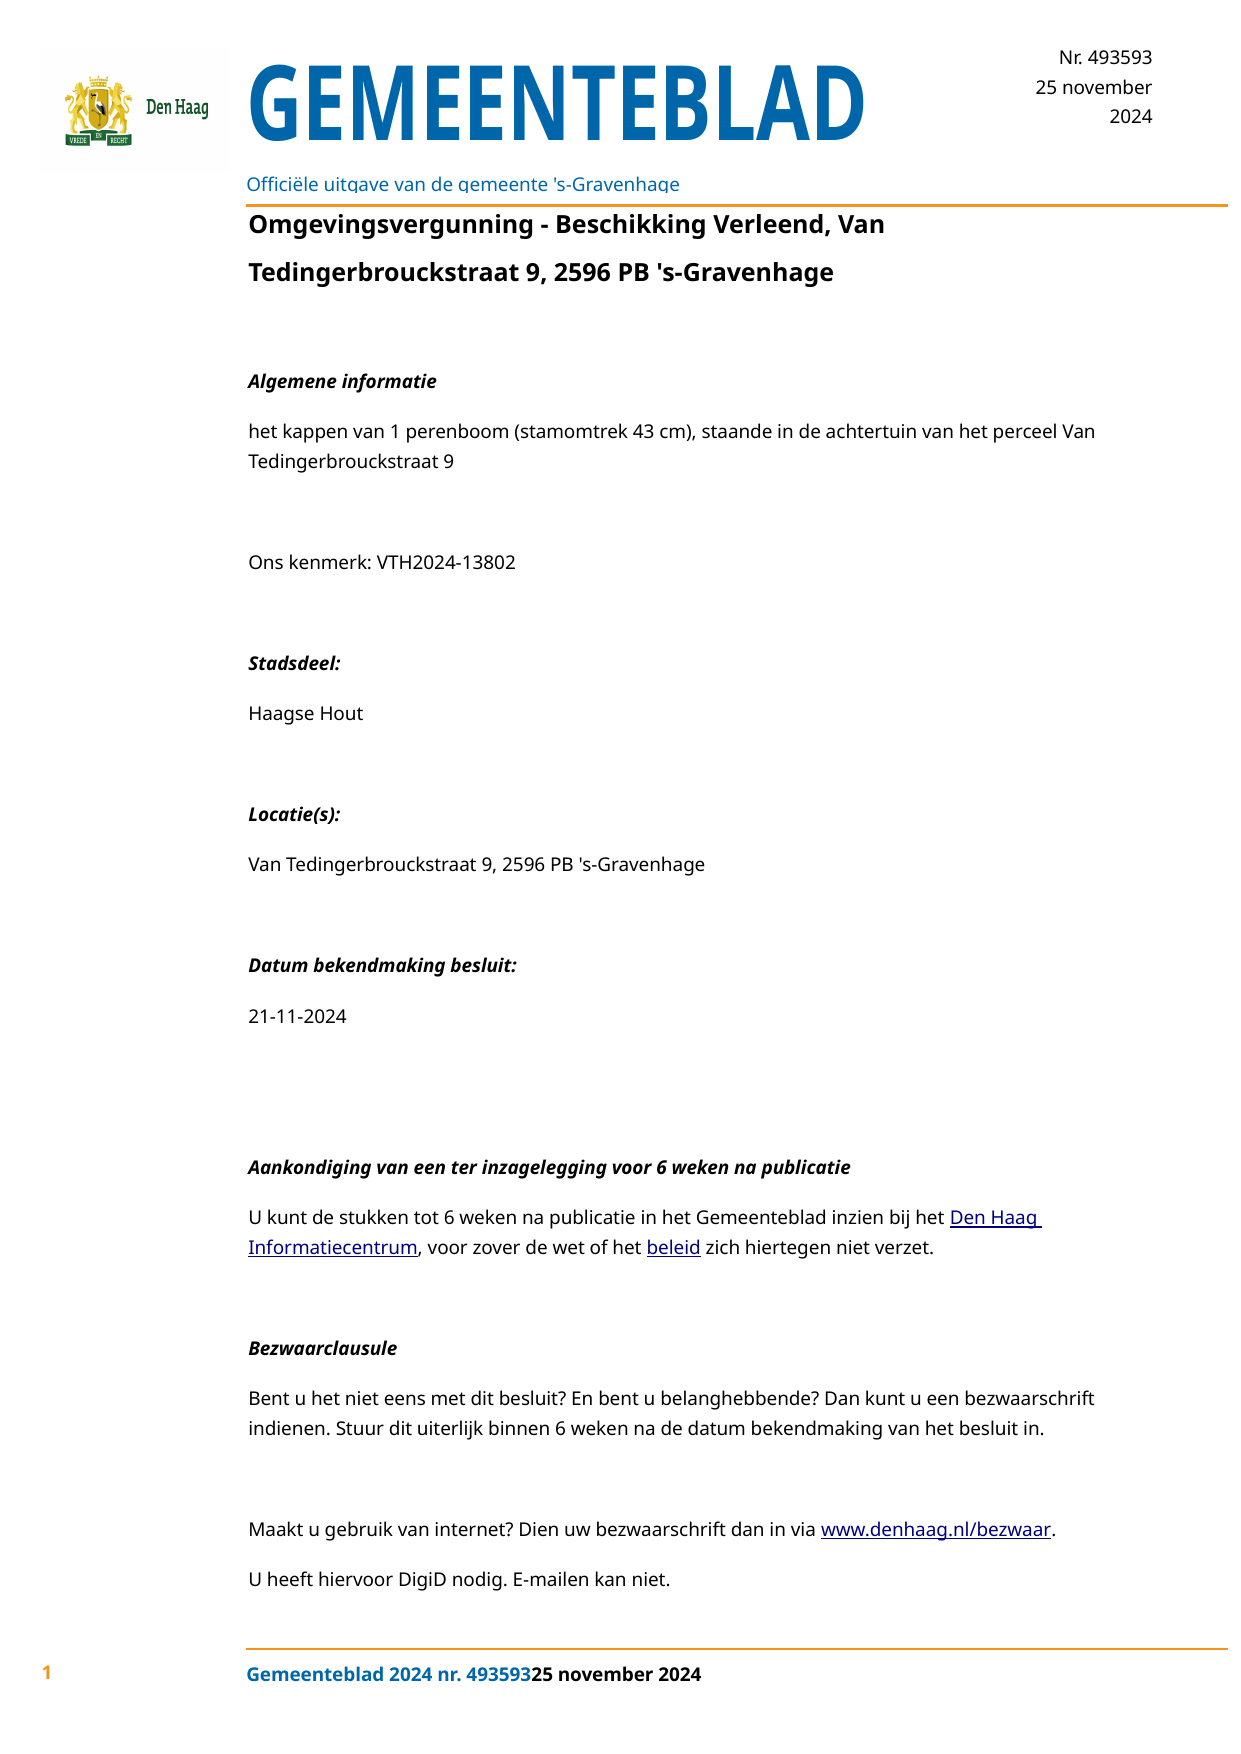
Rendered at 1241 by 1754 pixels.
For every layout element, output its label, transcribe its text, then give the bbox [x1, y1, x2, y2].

text Van Tedingerbrouckstraat 9, 2596 PB 's-Gravenhage [248, 852, 1152, 877]
text Bezwaarclausule [248, 1335, 1152, 1361]
text Omgevingsvergunning - Beschikking Verleend, Van Tedingerbrouckstraat 9, 2596 PB 's-Gravenhage [248, 207, 1152, 288]
text Bent u het niet eens met dit besluit? En bent u belanghebbende? Dan kunt u een bezwaarschrift indienen. Stuur dit uiterlijk binnen 6 weken na de datum bekendmaking van het besluit in. [248, 1385, 1152, 1441]
text Stadsdeel: [248, 650, 1152, 676]
text het kappen van 1 perenboom (stamomtrek 43 cm), staande in de achtertuin van het perceel Van Tedingerbrouckstraat 9 [248, 419, 1152, 474]
text Algemene informatie [248, 368, 1152, 394]
text Maakt u gebruik van internet? Dien uw bezwaarschrift dan in via www.denhaag.nl/bezwaar. [248, 1516, 1152, 1542]
picture [41, 47, 231, 172]
text U heeft hiervoor DigiD nodig. E-mailen kan niet. [248, 1566, 1152, 1592]
text Locatie(s): [248, 801, 1152, 827]
text Haagse Hout [248, 700, 1152, 726]
text Datum bekendmaking besluit: [248, 952, 1152, 978]
text U kunt de stukken tot 6 weken na publicatie in het Gemeenteblad inzien bij het Den Haag Informatiecentrum, voor zover de wet of het beleid zich hiertegen niet verzet. [248, 1204, 1152, 1260]
text Ons kenmerk: VTH2024-13802 [248, 549, 1152, 575]
text 21-11-2024 [248, 1003, 1152, 1029]
text Aankondiging van een ter inzagelegging voor 6 weken na publicatie [248, 1154, 1152, 1180]
